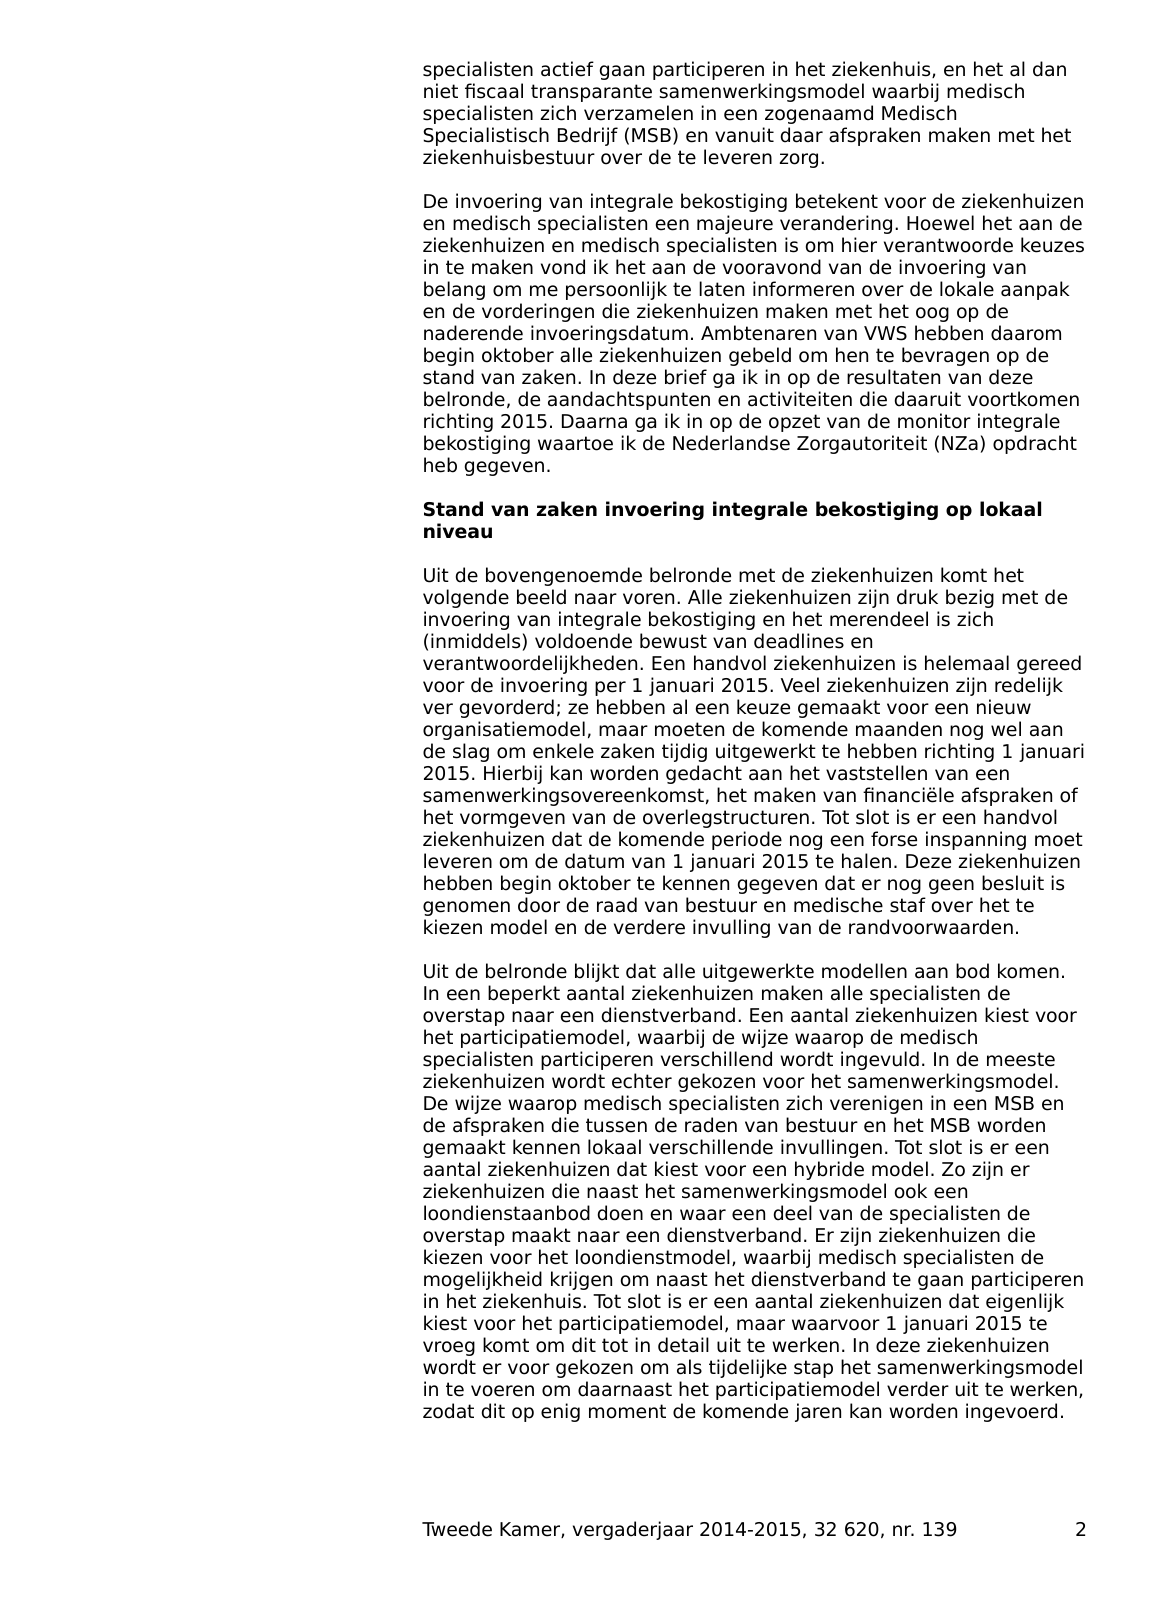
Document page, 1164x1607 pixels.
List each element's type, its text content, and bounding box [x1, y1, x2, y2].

text specialisten actief gaan participeren in het ziekenhuis, en het al dan niet fiscaal transparante samenwerkingsmodel waarbij medisch specialisten zich verzamelen in een zogenaamd Medisch Specialistisch Bedrijf (MSB) en vanuit daar afspraken maken met het ziekenhuisbestuur over de te leveren zorg. [422, 59, 1087, 169]
subtitle Stand van zaken invoering integrale bekostiging op lokaal niveau [422, 499, 1087, 543]
text Uit de belronde blijkt dat alle uitgewerkte modellen aan bod komen. In een beperkt aantal ziekenhuizen maken alle specialisten de overstap naar een dienstverband. Een aantal ziekenhuizen kiest voor het participatiemodel, waarbij de wijze waarop de medisch specialisten participeren verschillend wordt ingevuld. In de meeste ziekenhuizen wordt echter gekozen voor het samenwerkingsmodel. De wijze waarop medisch specialisten zich verenigen in een MSB en de afspraken die tussen de raden van bestuur en het MSB worden gemaakt kennen lokaal verschillende invullingen. Tot slot is er een aantal ziekenhuizen dat kiest voor een hybride model. Zo zijn er ziekenhuizen die naast het samenwerkingsmodel ook een loondienstaanbod doen en waar een deel van de specialisten de overstap maakt naar een dienstverband. Er zijn ziekenhuizen die kiezen voor het loondienstmodel, waarbij medisch specialisten de mogelijkheid krijgen om naast het dienstverband te gaan participeren in het ziekenhuis. Tot slot is er een aantal ziekenhuizen dat eigenlijk kiest voor het participatiemodel, maar waarvoor 1 januari 2015 te vroeg komt om dit tot in detail uit te werken. In deze ziekenhuizen wordt er voor gekozen om als tijdelijke stap het samenwerkingsmodel in te voeren om daarnaast het participatiemodel verder uit te werken, zodat dit op enig moment de komende jaren kan worden ingevoerd. [422, 961, 1087, 1423]
text De invoering van integrale bekostiging betekent voor de ziekenhuizen en medisch specialisten een majeure verandering. Hoewel het aan de ziekenhuizen en medisch specialisten is om hier verantwoorde keuzes in te maken vond ik het aan de vooravond van de invoering van belang om me persoonlijk te laten informeren over de lokale aanpak en de vorderingen die ziekenhuizen maken met het oog op de naderende invoeringsdatum. Ambtenaren van VWS hebben daarom begin oktober alle ziekenhuizen gebeld om hen te bevragen op de stand van zaken. In deze brief ga ik in op de resultaten van deze belronde, de aandachtspunten en activiteiten die daaruit voortkomen richting 2015. Daarna ga ik in op de opzet van de monitor integrale bekostiging waartoe ik de Nederlandse Zorgautoriteit (NZa) opdracht heb gegeven. [422, 191, 1087, 477]
text Uit de bovengenoemde belronde met de ziekenhuizen komt het volgende beeld naar voren. Alle ziekenhuizen zijn druk bezig met de invoering van integrale bekostiging en het merendeel is zich (inmiddels) voldoende bewust van deadlines en verantwoordelijkheden. Een handvol ziekenhuizen is helemaal gereed voor de invoering per 1 januari 2015. Veel ziekenhuizen zijn redelijk ver gevorderd; ze hebben al een keuze gemaakt voor een nieuw organisatiemodel, maar moeten de komende maanden nog wel aan de slag om enkele zaken tijdig uitgewerkt te hebben richting 1 januari 2015. Hierbij kan worden gedacht aan het vaststellen van een samenwerkingsovereenkomst, het maken van financiële afspraken of het vormgeven van de overlegstructuren. Tot slot is er een handvol ziekenhuizen dat de komende periode nog een forse inspanning moet leveren om de datum van 1 januari 2015 te halen. Deze ziekenhuizen hebben begin oktober te kennen gegeven dat er nog geen besluit is genomen door de raad van bestuur en medische staf over het te kiezen model en de verdere invulling van de randvoorwaarden. [422, 565, 1087, 939]
